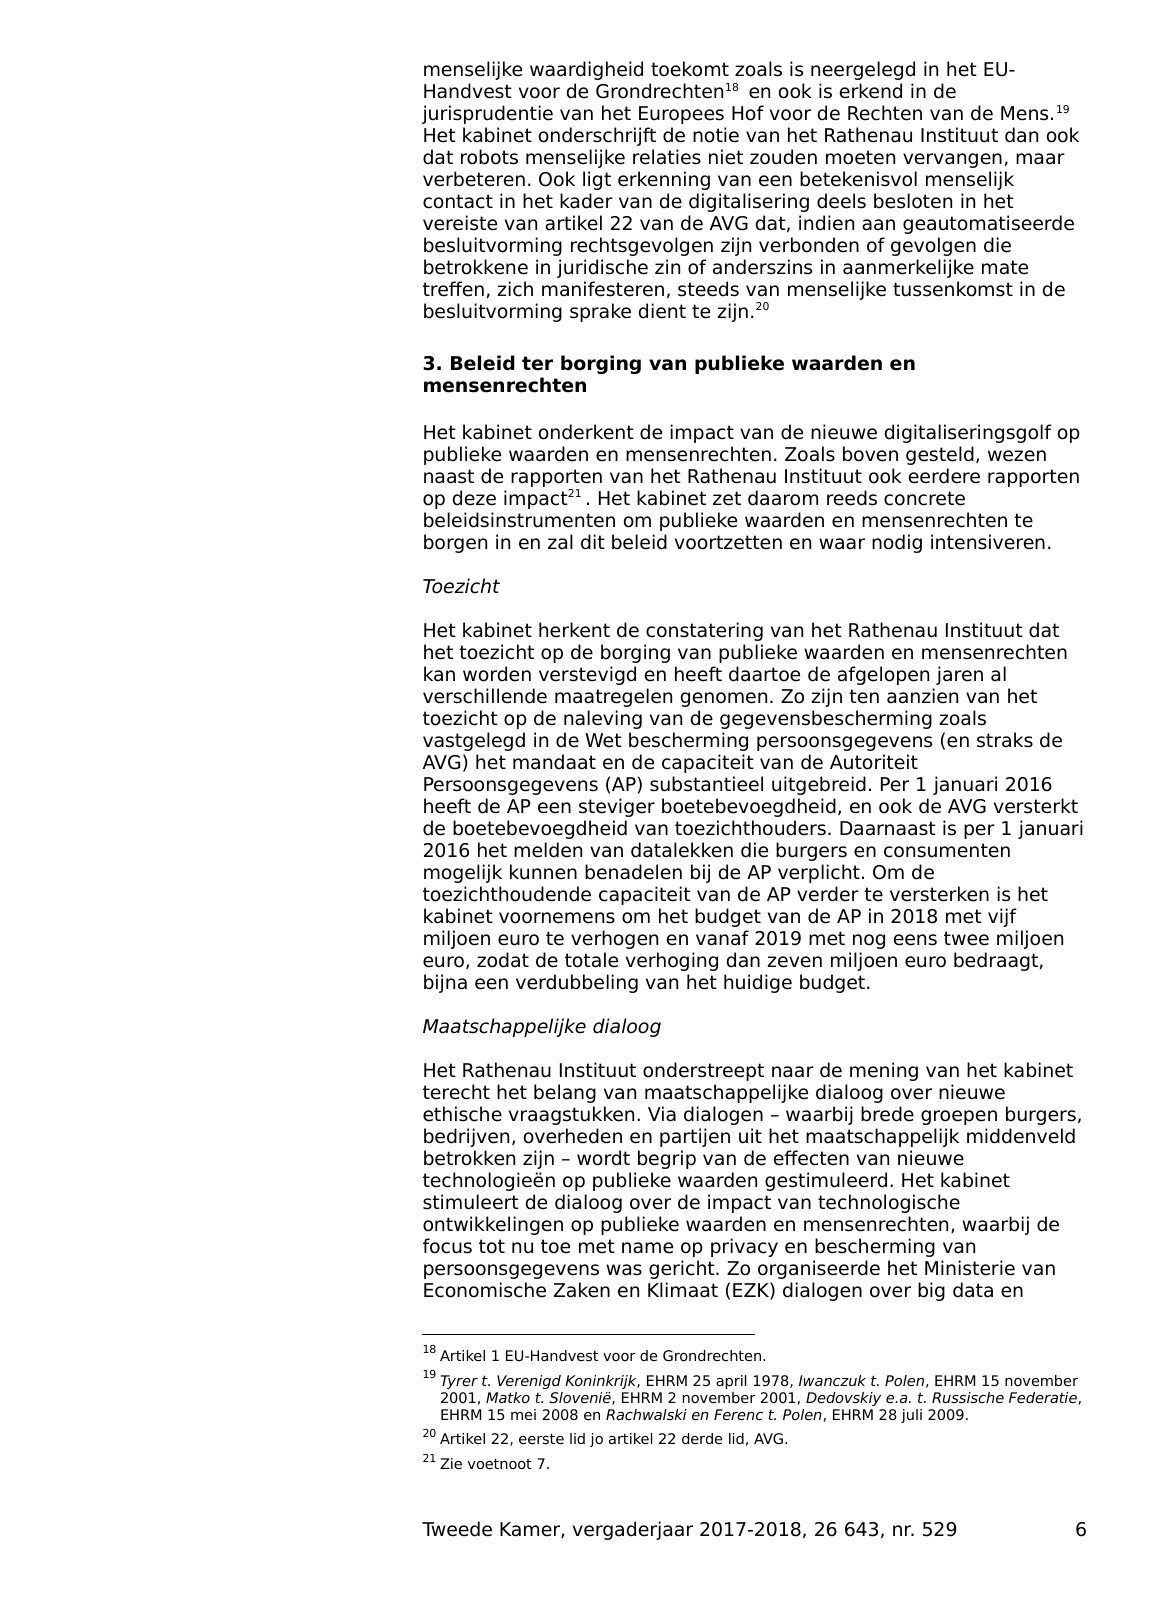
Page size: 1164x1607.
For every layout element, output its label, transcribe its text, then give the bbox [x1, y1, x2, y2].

subtitle Maatschappelijke dialoog [422, 1016, 1087, 1038]
text Artikel 22, eerste lid jo artikel 22 derde lid, AVG. [422, 1427, 1087, 1449]
text Zie voetnoot 7. [422, 1452, 1087, 1474]
subtitle Toezicht [422, 576, 1087, 598]
subtitle 3. Beleid ter borging van publieke waarden en mensenrechten [422, 353, 1087, 397]
text Het kabinet onderkent de impact van de nieuwe digitaliseringsgolf op publieke waarden en mensenrechten. Zoals boven gesteld, wezen naast de rapporten van het Rathenau Instituut ook eerdere rapporten op deze impact. Het kabinet zet daarom reeds concrete beleidsinstrumenten om publieke waarden en mensenrechten te borgen in en zal dit beleid voortzetten en waar nodig intensiveren. [422, 422, 1087, 554]
text Artikel 1 EU-Handvest voor de Grondrechten. [422, 1343, 1087, 1366]
text Het kabinet herkent de constatering van het Rathenau Instituut dat het toezicht op de borging van publieke waarden en mensenrechten kan worden verstevigd en heeft daartoe de afgelopen jaren al verschillende maatregelen genomen. Zo zijn ten aanzien van het toezicht op de naleving van de gegevensbescherming zoals vastgelegd in de Wet bescherming persoonsgegevens (en straks de AVG) het mandaat en de capaciteit van de Autoriteit Persoonsgegevens (AP) substantieel uitgebreid. Per 1 januari 2016 heeft de AP een steviger boetebevoegdheid, en ook de AVG versterkt de boetebevoegdheid van toezichthouders. Daarnaast is per 1 januari 2016 het melden van datalekken die burgers en consumenten mogelijk kunnen benadelen bij de AP verplicht. Om de toezichthoudende capaciteit van de AP verder te versterken is het kabinet voornemens om het budget van de AP in 2018 met vijf miljoen euro te verhogen en vanaf 2019 met nog eens twee miljoen euro, zodat de totale verhoging dan zeven miljoen euro bedraagt, bijna een verdubbeling van het huidige budget. [422, 620, 1087, 994]
text menselijke waardigheid toekomt zoals is neergelegd in het EU-Handvest voor de Grondrechten en ook is erkend in de jurisprudentie van het Europees Hof voor de Rechten van de Mens. Het kabinet onderschrijft de notie van het Rathenau Instituut dan ook dat robots menselijke relaties niet zouden moeten vervangen, maar verbeteren. Ook ligt erkenning van een betekenisvol menselijk contact in het kader van de digitalisering deels besloten in het vereiste van artikel 22 van de AVG dat, indien aan geautomatiseerde besluitvorming rechtsgevolgen zijn verbonden of gevolgen die betrokkene in juridische zin of anderszins in aanmerkelijke mate treffen, zich manifesteren, steeds van menselijke tussenkomst in de besluitvorming sprake dient te zijn. [422, 59, 1087, 323]
text Het Rathenau Instituut onderstreept naar de mening van het kabinet terecht het belang van maatschappelijke dialoog over nieuwe ethische vraagstukken. Via dialogen – waarbij brede groepen burgers, bedrijven, overheden en partijen uit het maatschappelijk middenveld betrokken zijn – wordt begrip van de effecten van nieuwe technologieën op publieke waarden gestimuleerd. Het kabinet stimuleert de dialoog over de impact van technologische ontwikkelingen op publieke waarden en mensenrechten, waarbij de focus tot nu toe met name op privacy en bescherming van persoonsgegevens was gericht. Zo organiseerde het Ministerie van Economische Zaken en Klimaat (EZK) dialogen over big data en [422, 1060, 1087, 1302]
text Tyrer t. Verenigd Koninkrijk, EHRM 25 april 1978, Iwanczuk t. Polen, EHRM 15 november 2001, Matko t. Slovenië, EHRM 2 november 2001, Dedovskiy e.a. t. Russische Federatie, EHRM 15 mei 2008 en Rachwalski en Ferenc t. Polen, EHRM 28 juli 2009. [422, 1368, 1087, 1424]
